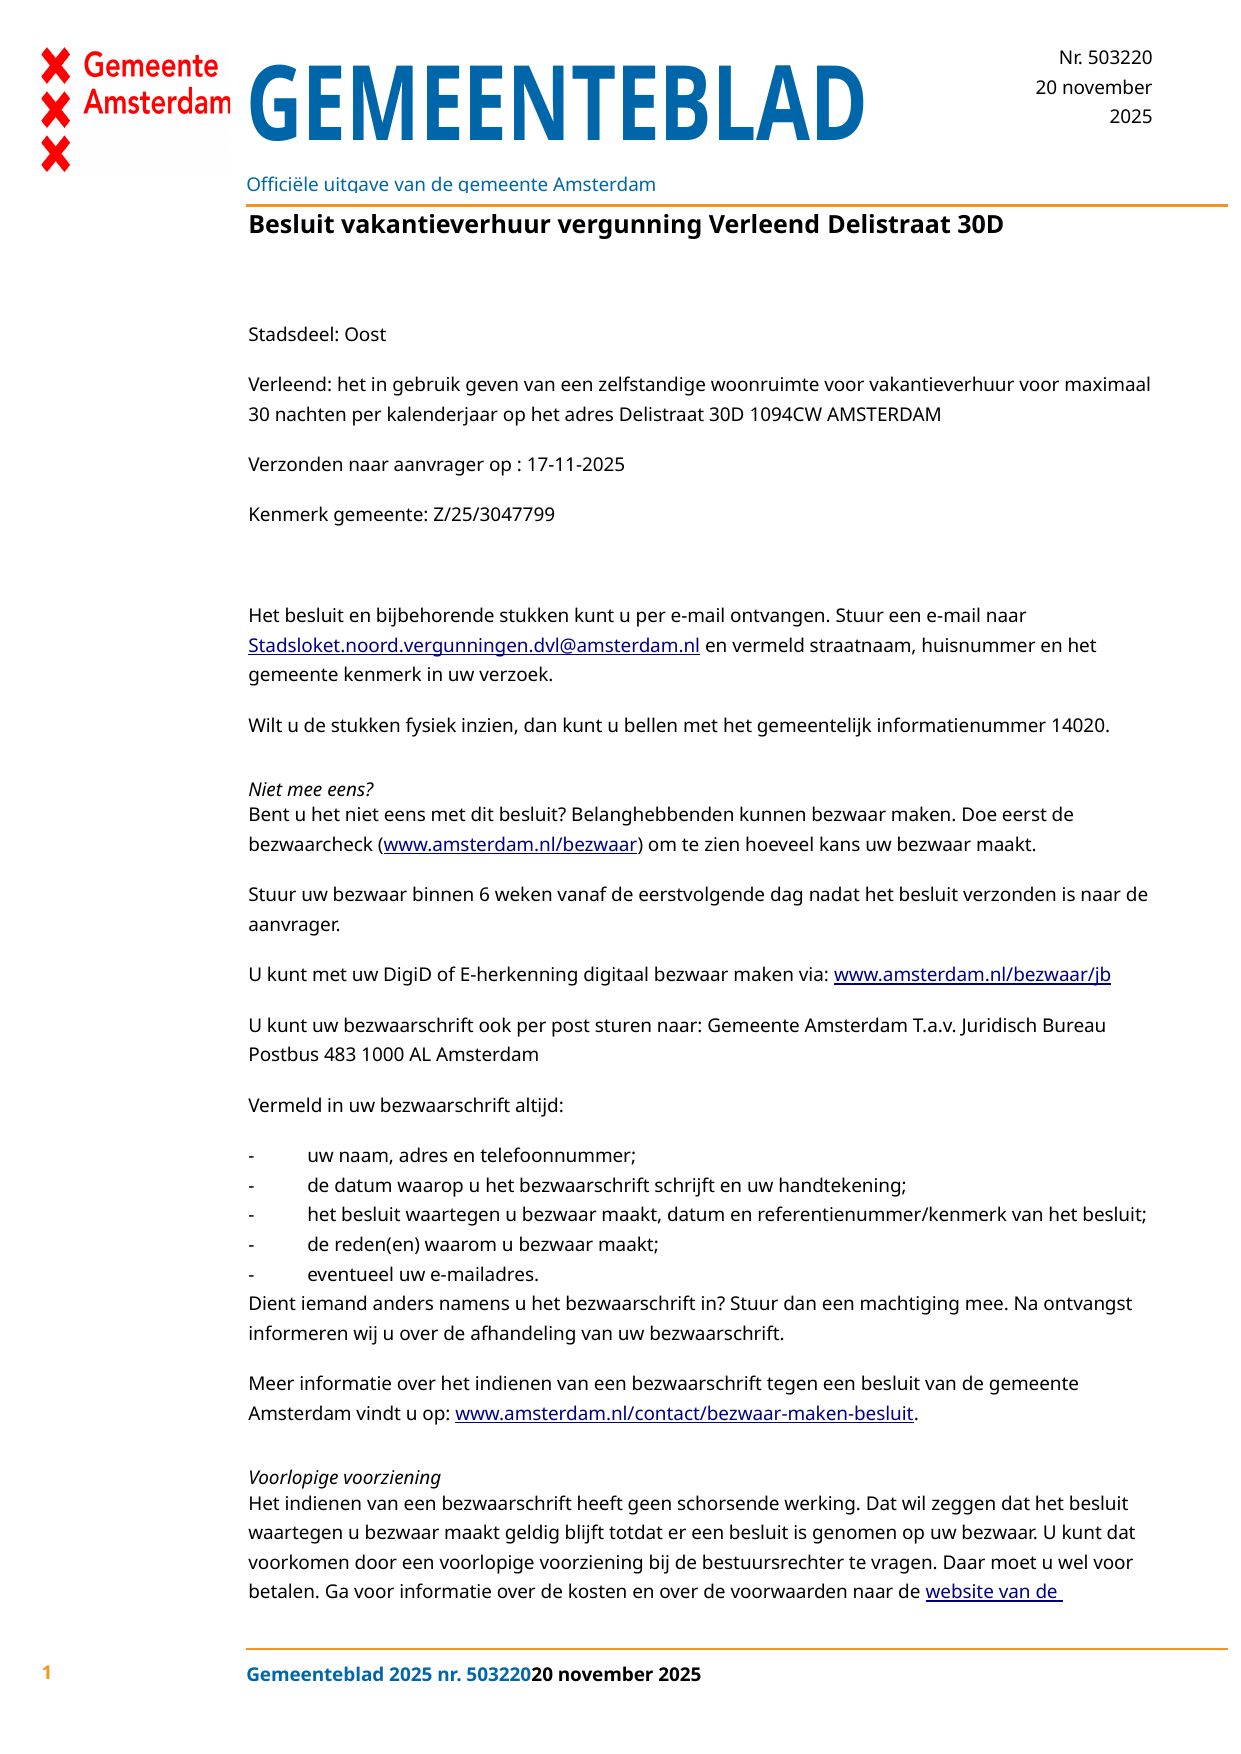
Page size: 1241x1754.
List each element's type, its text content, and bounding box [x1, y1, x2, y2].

text U kunt met uw DigiD of E-herkenning digitaal bezwaar maken via: www.amsterdam.nl/bezwaar/jb [248, 962, 1152, 987]
list eventueel uw e-mailadres. [248, 1261, 1152, 1287]
list het besluit waartegen u bezwaar maakt, datum en referentienummer/kenmerk van het besluit; [248, 1202, 1152, 1227]
list de reden(en) waarom u bezwaar maakt; [248, 1231, 1152, 1257]
text Stuur uw bezwaar binnen 6 weken vanaf de eerstvolgende dag nadat het besluit verzonden is naar de aanvrager. [248, 882, 1152, 937]
text Het indienen van een bezwaarschrift heeft geen schorsende werking. Dat wil zeggen dat het besluit waartegen u bezwaar maakt geldig blijft totdat er een besluit is genomen op uw bezwaar. U kunt dat voorkomen door een voorlopige voorziening bij de bestuursrechter te vragen. Daar moet u wel voor betalen. Ga voor informatie over de kosten en over de voorwaarden naar de website van de [248, 1490, 1152, 1604]
text U kunt uw bezwaarschrift ook per post sturen naar: Gemeente Amsterdam T.a.v. Juridisch Bureau Postbus 483 1000 AL Amsterdam [248, 1012, 1152, 1067]
text Meer informatie over het indienen van een bezwaarschrift tegen een besluit van de gemeente Amsterdam vindt u op: www.amsterdam.nl/contact/bezwaar-maken-besluit. [248, 1370, 1152, 1426]
text Dient iemand anders namens u het bezwaarschrift in? Stuur dan een machtiging mee. Na ontvangst informeren wij u over de afhandeling van uw bezwaarschrift. [248, 1290, 1152, 1346]
text Stadsdeel: Oost [248, 321, 1152, 346]
list de datum waarop u het bezwaarschrift schrijft en uw handtekening; [248, 1172, 1152, 1198]
text Het besluit en bijbehorende stukken kunt u per e-mail ontvangen. Stuur een e-mail naar Stadsloket.noord.vergunningen.dvl@amsterdam.nl en vermeld straatnaam, huisnummer en het gemeente kenmerk in uw verzoek. [248, 602, 1152, 687]
picture [41, 47, 231, 172]
text Niet mee eens? [248, 776, 1152, 802]
text Bent u het niet eens met dit besluit? Belanghebbenden kunnen bezwaar maken. Doe eerst de bezwaarcheck (www.amsterdam.nl/bezwaar) om te zien hoeveel kans uw bezwaar maakt. [248, 802, 1152, 857]
text Verleend: het in gebruik geven van een zelfstandige woonruimte voor vakantieverhuur voor maximaal 30 nachten per kalenderjaar op het adres Delistraat 30D 1094CW AMSTERDAM [248, 371, 1152, 426]
list uw naam, adres en telefoonnummer; [248, 1142, 1152, 1168]
text Kenmerk gemeente: Z/25/3047799 [248, 502, 1152, 527]
text Vermeld in uw bezwaarschrift altijd: [248, 1092, 1152, 1118]
text Voorlopige voorziening [248, 1464, 1152, 1490]
text Wilt u de stukken fysiek inzien, dan kunt u bellen met het gemeentelijk informatienummer 14020. [248, 712, 1152, 738]
text Besluit vakantieverhuur vergunning Verleend Delistraat 30D [248, 207, 1152, 241]
text Verzonden naar aanvrager op : 17-11-2025 [248, 451, 1152, 477]
